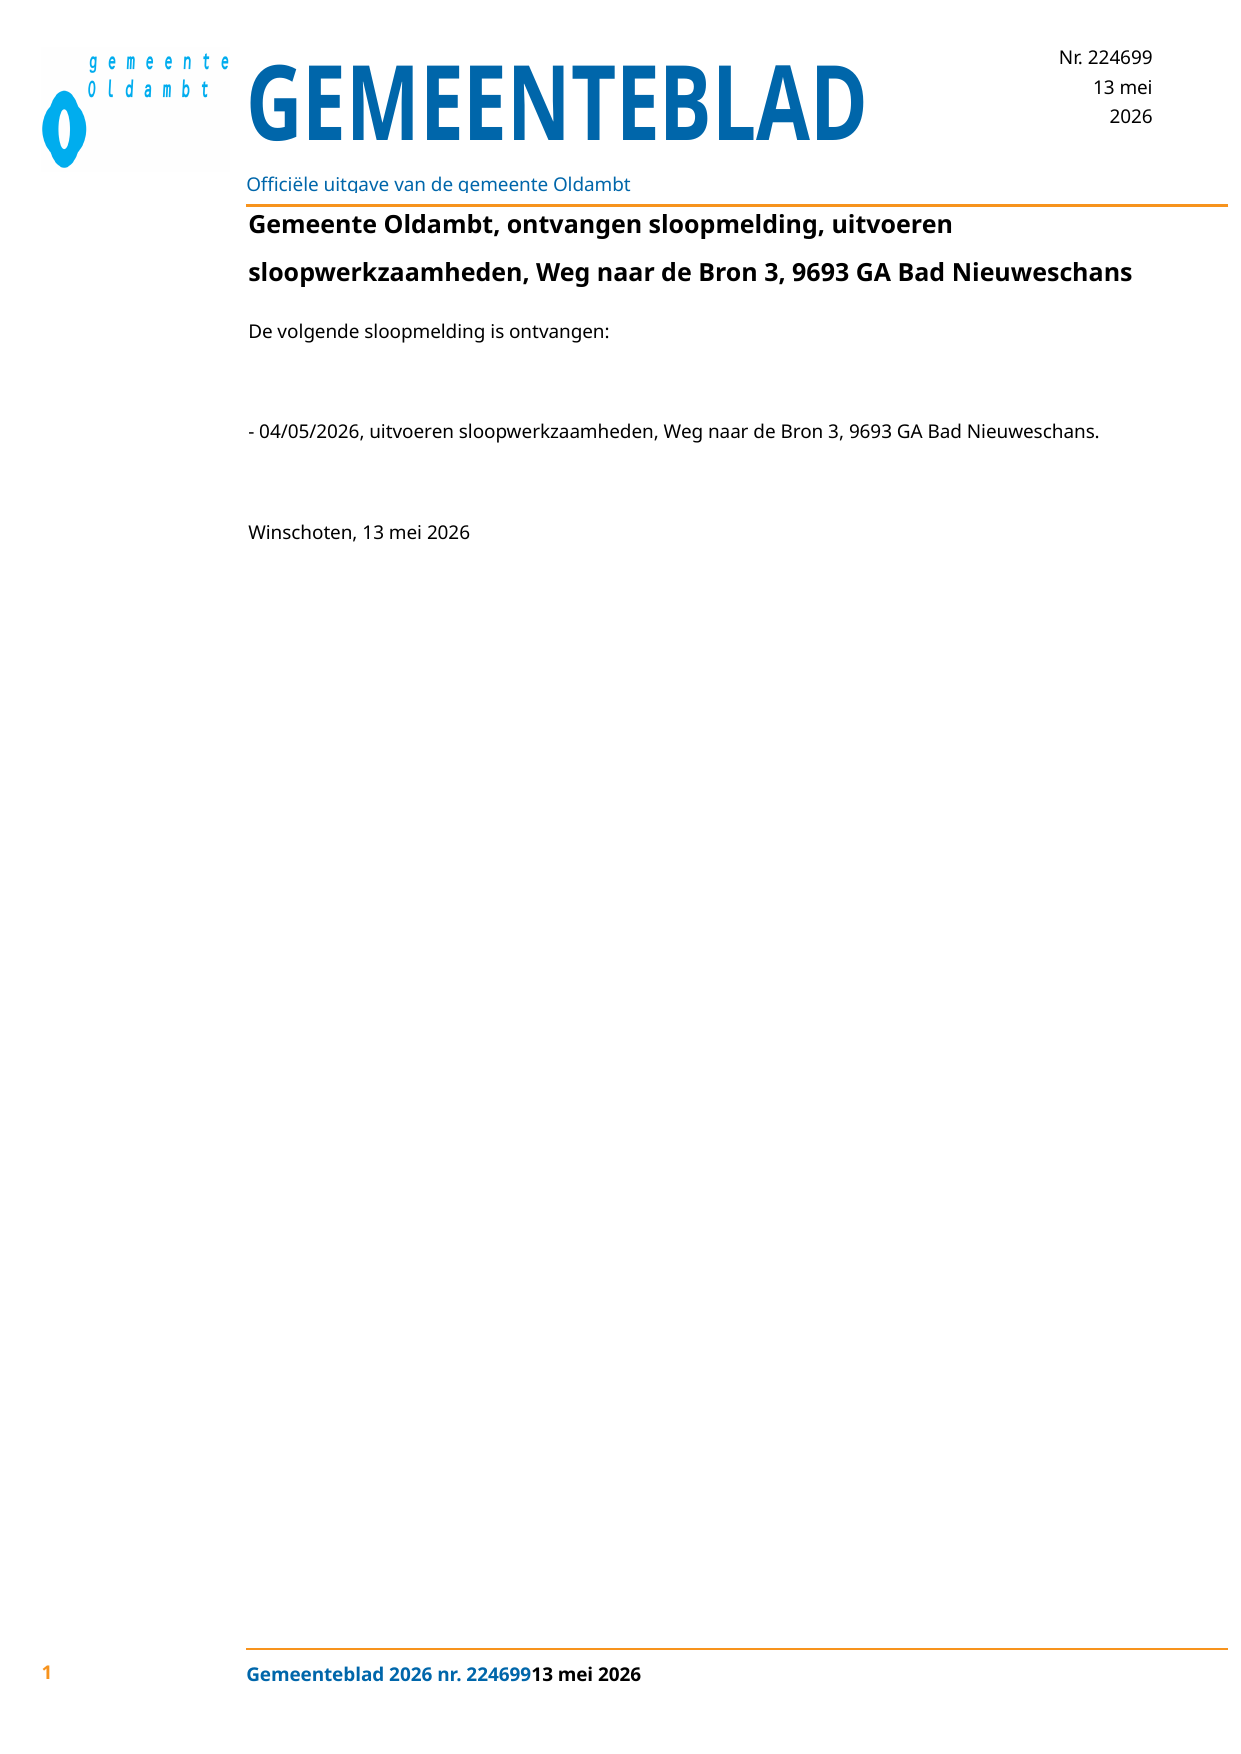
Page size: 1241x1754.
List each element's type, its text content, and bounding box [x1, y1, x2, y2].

text - 04/05/2026, uitvoeren sloopwerkzaamheden, Weg naar de Bron 3, 9693 GA Bad Nieuweschans. [248, 419, 1152, 444]
text De volgende sloopmelding is ontvangen: [248, 318, 1152, 344]
picture [41, 47, 231, 172]
text Winschoten, 13 mei 2026 [248, 519, 1152, 545]
text Gemeente Oldambt, ontvangen sloopmelding, uitvoeren sloopwerkzaamheden, Weg naar de Bron 3, 9693 GA Bad Nieuweschans [248, 207, 1152, 288]
